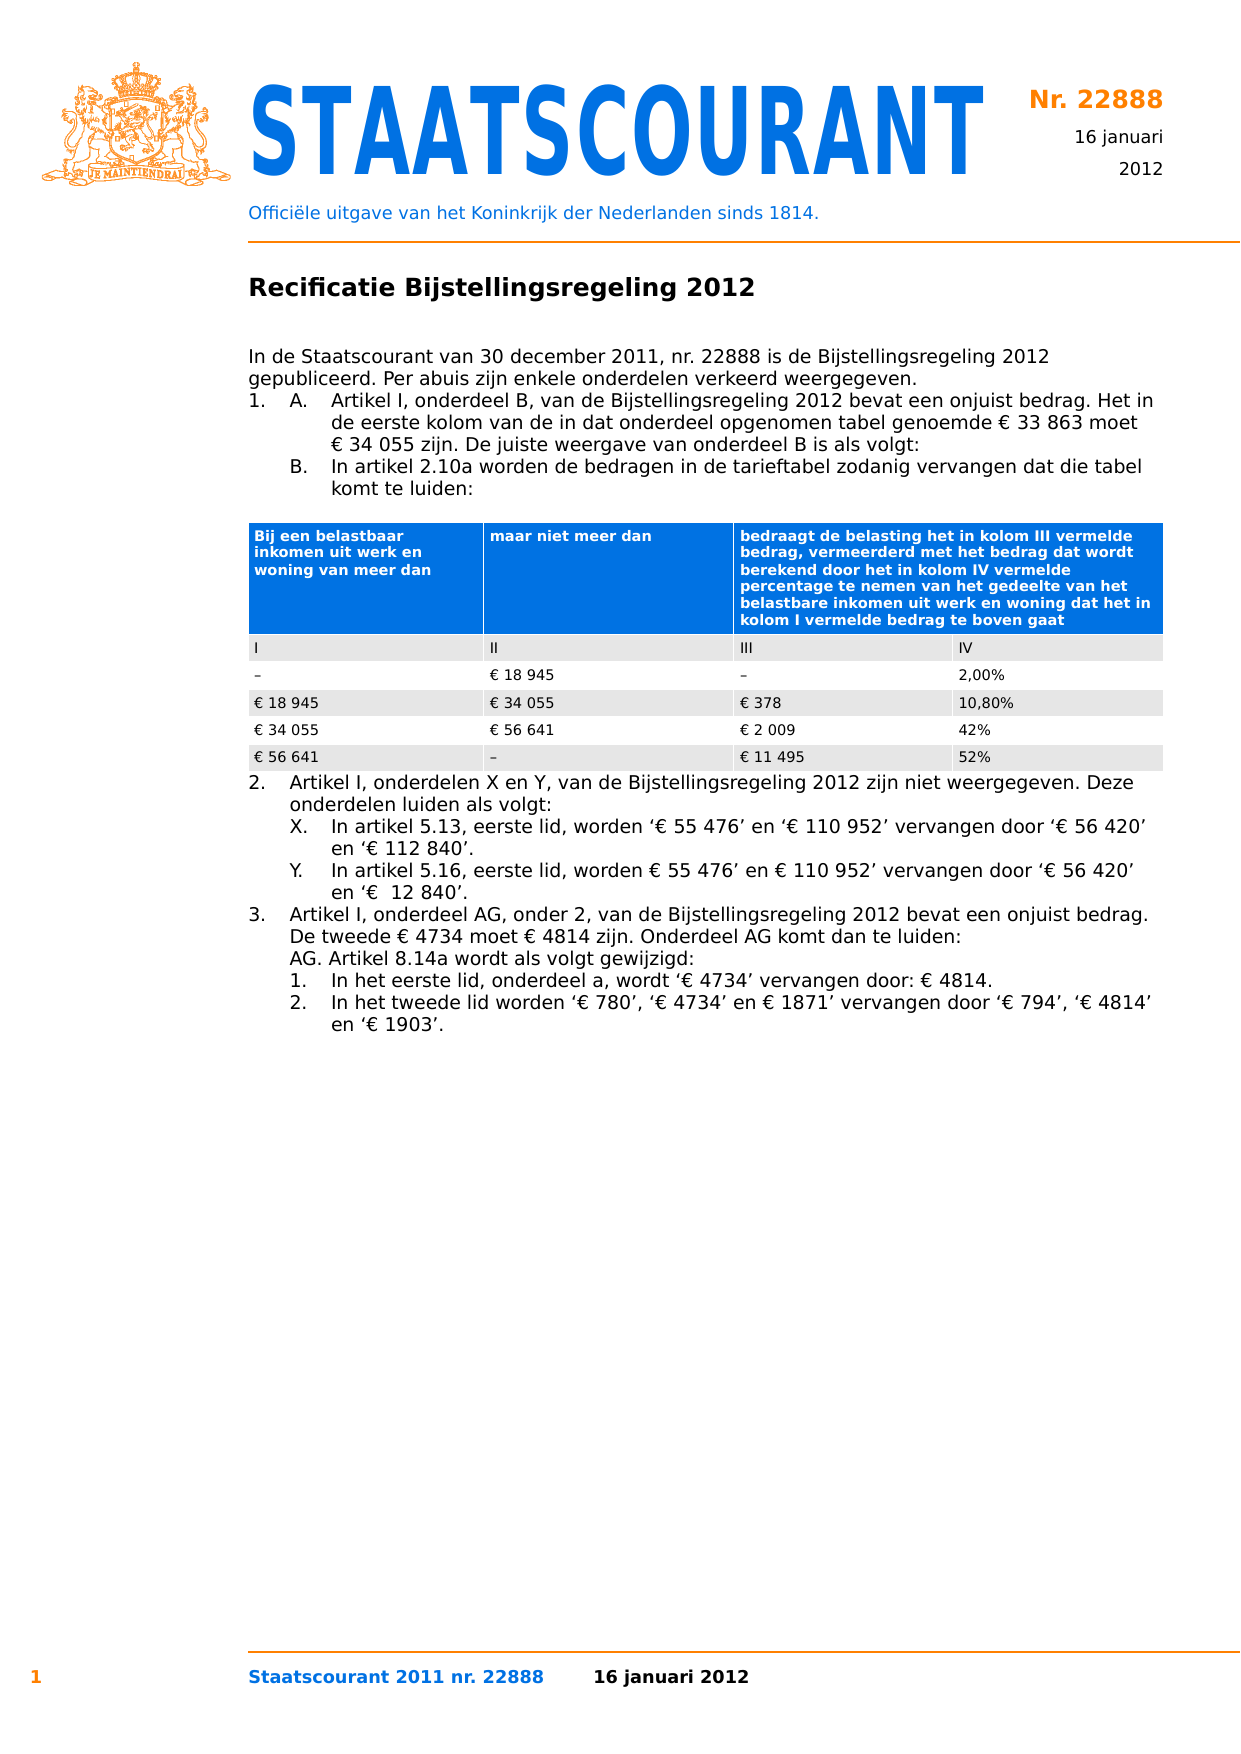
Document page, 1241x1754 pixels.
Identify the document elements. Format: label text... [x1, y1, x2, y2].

table_cell 52% [953, 745, 1163, 771]
table_header [25, 62, 248, 241]
table_cell – [249, 663, 483, 689]
table_cell 2,00% [953, 663, 1163, 689]
table_cell € 34 055 [249, 717, 483, 743]
table_header STAATSCOURANT [248, 62, 998, 203]
table_cell – [734, 663, 952, 689]
table_header Nr. 22888 [998, 62, 1240, 121]
table_header maar niet meer dan [484, 523, 733, 634]
table_cell I [249, 635, 483, 661]
text In de Staatscourant van 30 december 2011, nr. 22888 is de Bijstellingsregeling 2012 gepubliceerd. Per abuis zijn enkele onderdelen verkeerd weergegeven. [248, 346, 1163, 390]
text AG. Artikel 8.14a wordt als volgt gewijzigd: [289, 948, 1163, 970]
table_cell – [484, 745, 733, 771]
table_cell 10,80% [953, 690, 1163, 716]
text 3. Artikel I, onderdeel AG, onder 2, van de Bijstellingsregeling 2012 bevat een onjuist bedrag. De tweede € 4734 moet € 4814 zijn. Onderdeel AG komt dan te luiden: [248, 904, 1163, 948]
table_cell € 34 055 [484, 690, 733, 716]
table_cell € 11 495 [734, 745, 952, 771]
text 2. Artikel I, onderdelen X en Y, van de Bijstellingsregeling 2012 zijn niet weergegeven. Deze onderdelen luiden als volgt: [248, 772, 1163, 816]
text 1. In het eerste lid, onderdeel a, wordt ‘€ 4734’ vervangen door: € 4814. [289, 970, 1163, 992]
text Y. In artikel 5.16, eerste lid, worden € 55 476’ en € 110 952’ vervangen door ‘€ 56 420’ en ‘€ 12 840’. [289, 860, 1163, 904]
table_cell Officiële uitgave van het Koninkrijk der Nederlanden sinds 1814. [248, 203, 1240, 241]
table_cell € 18 945 [484, 663, 733, 689]
table_cell € 18 945 [249, 690, 483, 716]
table_cell II [484, 635, 733, 661]
picture [41, 62, 231, 186]
text 2. In het tweede lid worden ‘€ 780’, ‘€ 4734’ en € 1871’ vervangen door ‘€ 794’, ‘€ 4814’ en ‘€ 1903’. [289, 992, 1163, 1036]
text B. In artikel 2.10a worden de bedragen in de tarieftabel zodanig vervangen dat die tabel komt te luiden: [289, 456, 1163, 500]
table_cell € 56 641 [249, 745, 483, 771]
table_cell 16 januari [998, 121, 1240, 153]
table_header Bij een belastbaar inkomen uit werk en woning van meer dan [249, 523, 483, 634]
text 1. A. Artikel I, onderdeel B, van de Bijstellingsregeling 2012 bevat een onjuist bedrag. Het in de eerste kolom van de in dat onderdeel opgenomen tabel genoemde € 33 863 moet € 34 055 zijn. De juiste weergave van onderdeel B is als volgt: [248, 390, 1163, 456]
table_cell IV [953, 635, 1163, 661]
table_cell III [734, 635, 952, 661]
table_header bedraagt de belasting het in kolom III vermelde bedrag, vermeerderd met het bedrag dat wordt berekend door het in kolom IV vermelde percentage te nemen van het gedeelte van het belastbare inkomen uit werk en woning dat het in kolom I vermelde bedrag te boven gaat [734, 523, 1163, 634]
table_cell € 378 [734, 690, 952, 716]
subtitle Recificatie Bijstellingsregeling 2012 [248, 273, 1163, 302]
table_cell 42% [953, 717, 1163, 743]
table_cell 2012 [998, 153, 1240, 203]
text X. In artikel 5.13, eerste lid, worden ‘€ 55 476’ en ‘€ 110 952’ vervangen door ‘€ 56 420’ en ‘€ 112 840’. [289, 816, 1163, 860]
table_cell € 56 641 [484, 717, 733, 743]
table_cell € 2 009 [734, 717, 952, 743]
